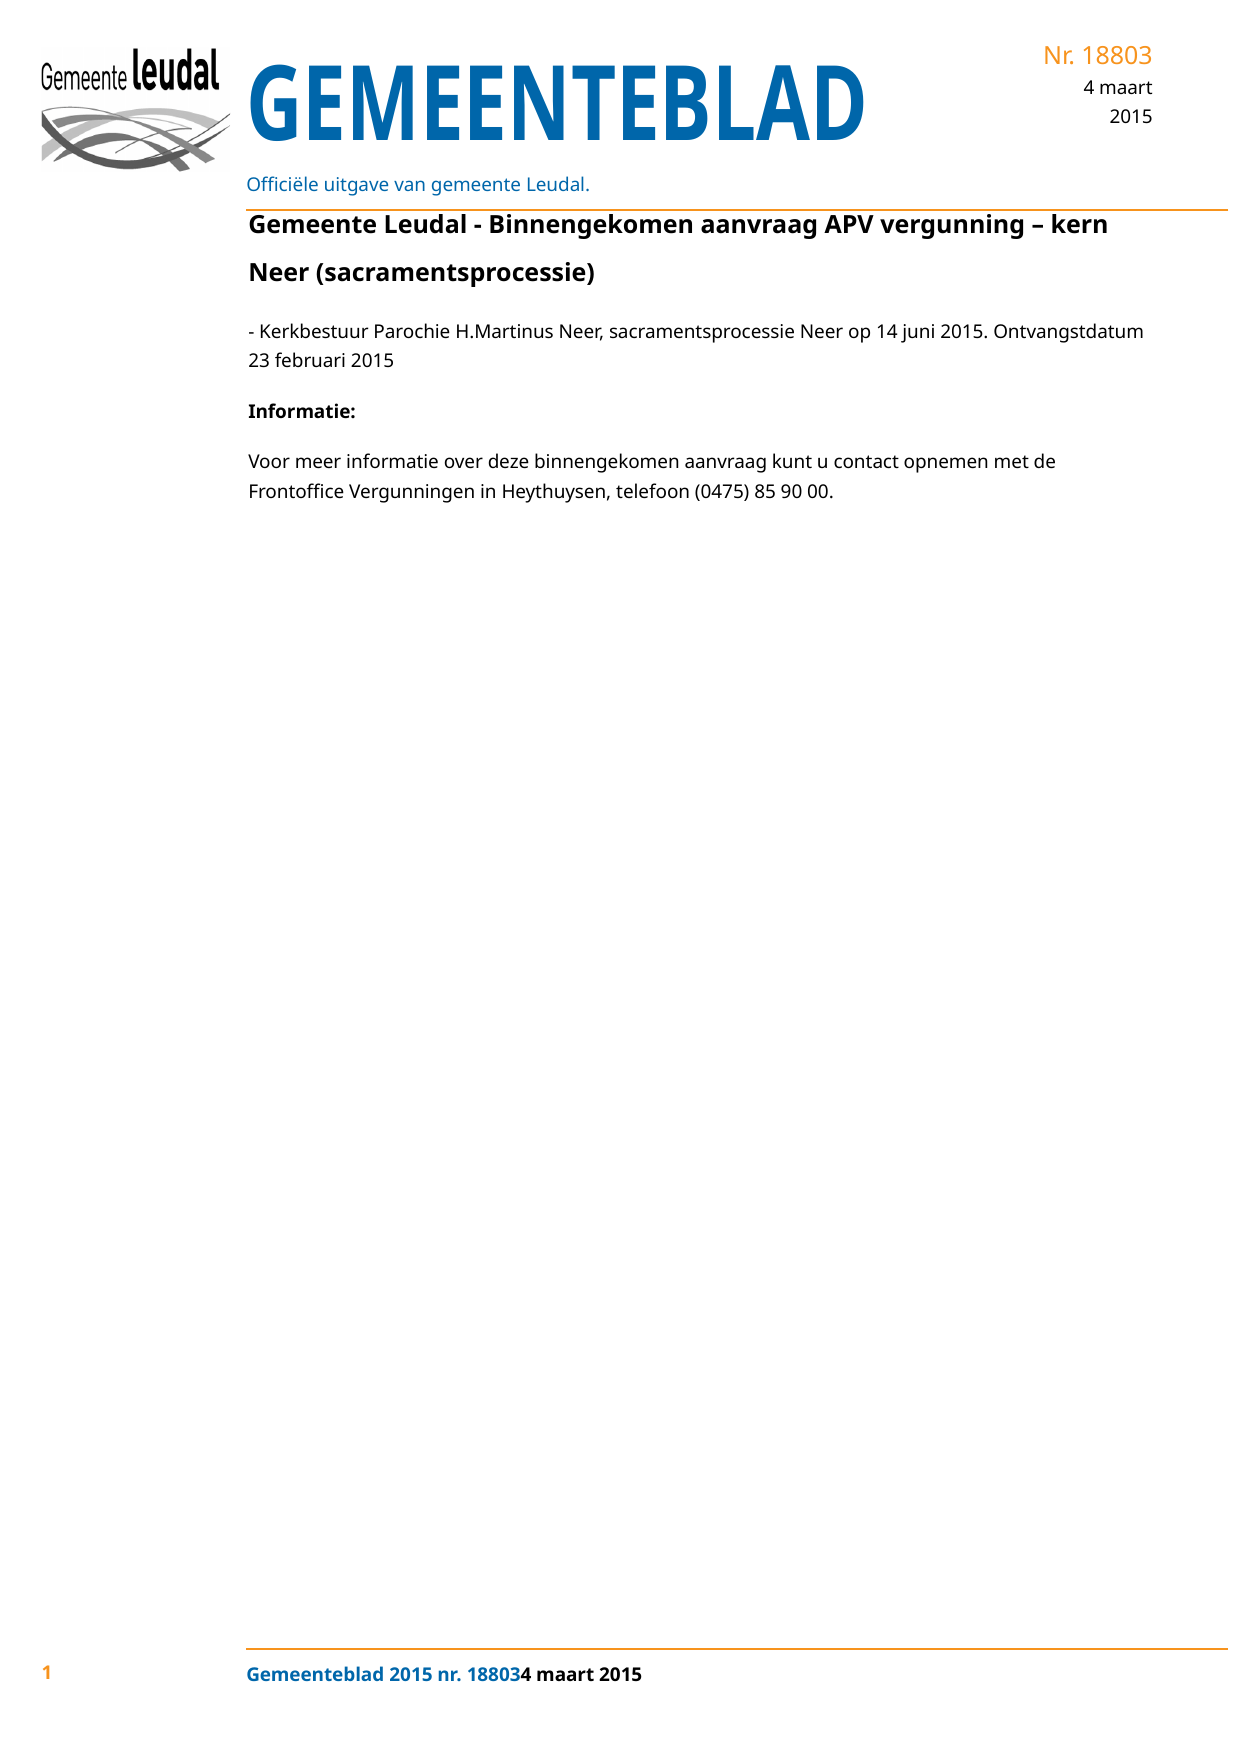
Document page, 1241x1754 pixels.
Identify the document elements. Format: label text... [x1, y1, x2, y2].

picture [41, 47, 231, 172]
text - Kerkbestuur Parochie H.Martinus Neer, sacramentsprocessie Neer op 14 juni 2015. Ontvangstdatum 23 februari 2015 [248, 318, 1152, 373]
text Gemeente Leudal - Binnengekomen aanvraag APV vergunning – kern Neer (sacramentsprocessie) [248, 211, 1152, 288]
text Informatie: [248, 398, 1152, 424]
text Voor meer informatie over deze binnengekomen aanvraag kunt u contact opnemen met de Frontoffice Vergunningen in Heythuysen, telefoon (0475) 85 90 00. [248, 448, 1152, 504]
